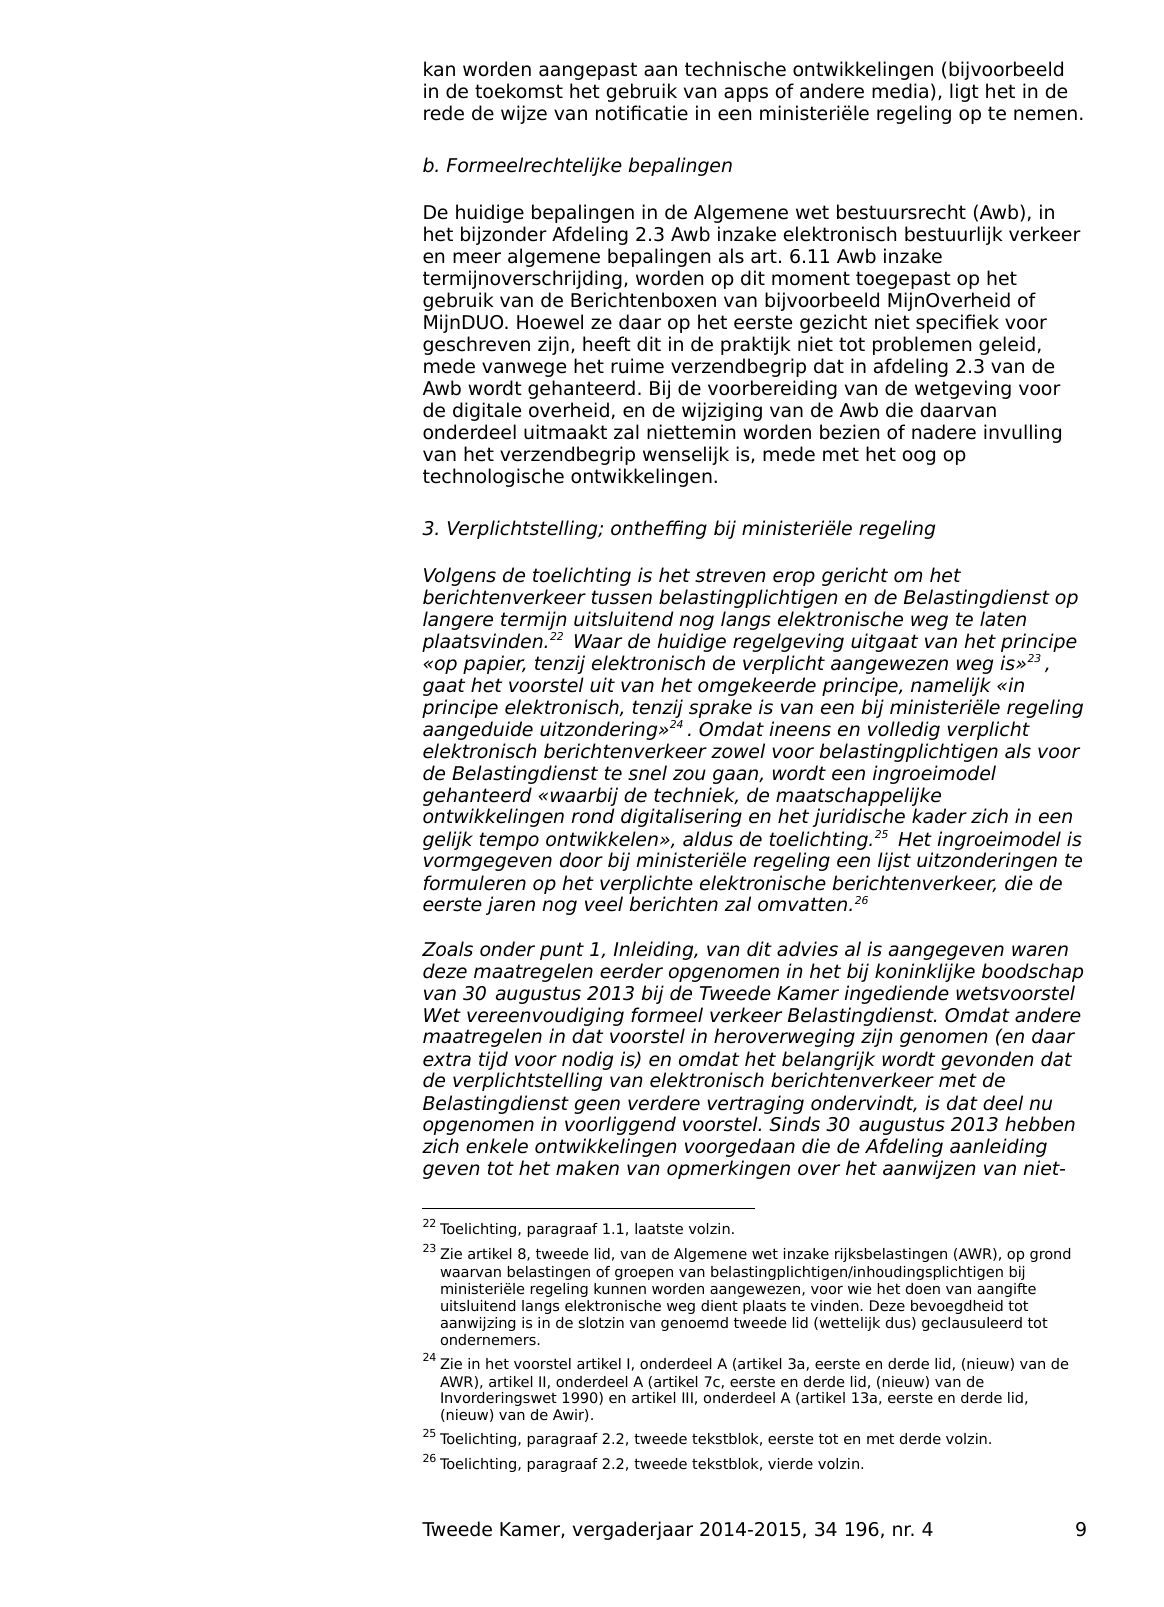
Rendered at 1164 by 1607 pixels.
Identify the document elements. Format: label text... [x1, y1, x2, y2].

text Toelichting, paragraaf 2.2, tweede tekstblok, vierde volzin. [422, 1452, 1087, 1474]
text Zie in het voorstel artikel I, onderdeel A (artikel 3a, eerste en derde lid, (nieuw) van de AWR), artikel II, onderdeel A (artikel 7c, eerste en derde lid, (nieuw) van de Invorderingswet 1990) en artikel III, onderdeel A (artikel 13a, eerste en derde lid, (nieuw) van de Awir). [422, 1352, 1087, 1424]
text Zie artikel 8, tweede lid, van de Algemene wet inzake rijksbelastingen (AWR), op grond waarvan belastingen of groepen van belastingplichtigen/inhoudingsplichtigen bij ministeriële regeling kunnen worden aangewezen, voor wie het doen van aangifte uitsluitend langs elektronische weg dient plaats te vinden. Deze bevoegdheid tot aanwijzing is in de slotzin van genoemd tweede lid (wettelijk dus) geclausuleerd tot ondernemers. [422, 1242, 1087, 1349]
text Toelichting, paragraaf 1.1, laatste volzin. [422, 1217, 1087, 1239]
text Toelichting, paragraaf 2.2, tweede tekstblok, eerste tot en met derde volzin. [422, 1427, 1087, 1449]
text Volgens de toelichting is het streven erop gericht om het berichtenverkeer tussen belastingplichtigen en de Belastingdienst op langere termijn uitsluitend nog langs elektronische weg te laten plaatsvinden. Waar de huidige regelgeving uitgaat van het principe «op papier, tenzij elektronisch de verplicht aangewezen weg is», gaat het voorstel uit van het omgekeerde principe, namelijk «in principe elektronisch, tenzij sprake is van een bij ministeriële regeling aangeduide uitzondering». Omdat ineens en volledig verplicht elektronisch berichtenverkeer zowel voor belastingplichtigen als voor de Belastingdienst te snel zou gaan, wordt een ingroeimodel gehanteerd «waarbij de techniek, de maatschappelijke ontwikkelingen rond digitalisering en het juridische kader zich in een gelijk tempo ontwikkelen», aldus de toelichting. Het ingroeimodel is vormgegeven door bij ministeriële regeling een lijst uitzonderingen te formuleren op het verplichte elektronische berichtenverkeer, die de eerste jaren nog veel berichten zal omvatten. [422, 565, 1087, 916]
subtitle b. Formeelrechtelijke bepalingen [422, 155, 1087, 177]
text Zoals onder punt 1, Inleiding, van dit advies al is aangegeven waren deze maatregelen eerder opgenomen in het bij koninklijke boodschap van 30 augustus 2013 bij de Tweede Kamer ingediende wetsvoorstel Wet vereenvoudiging formeel verkeer Belastingdienst. Omdat andere maatregelen in dat voorstel in heroverweging zijn genomen (en daar extra tijd voor nodig is) en omdat het belangrijk wordt gevonden dat de verplichtstelling van elektronisch berichtenverkeer met de Belastingdienst geen verdere vertraging ondervindt, is dat deel nu opgenomen in voorliggend voorstel. Sinds 30 augustus 2013 hebben zich enkele ontwikkelingen voorgedaan die de Afdeling aanleiding geven tot het maken van opmerkingen over het aanwijzen van niet- [422, 938, 1087, 1180]
text De huidige bepalingen in de Algemene wet bestuursrecht (Awb), in het bijzonder Afdeling 2.3 Awb inzake elektronisch bestuurlijk verkeer en meer algemene bepalingen als art. 6.11 Awb inzake termijnoverschrijding, worden op dit moment toegepast op het gebruik van de Berichtenboxen van bijvoorbeeld MijnOverheid of MijnDUO. Hoewel ze daar op het eerste gezicht niet specifiek voor geschreven zijn, heeft dit in de praktijk niet tot problemen geleid, mede vanwege het ruime verzendbegrip dat in afdeling 2.3 van de Awb wordt gehanteerd. Bij de voorbereiding van de wetgeving voor de digitale overheid, en de wijziging van de Awb die daarvan onderdeel uitmaakt zal niettemin worden bezien of nadere invulling van het verzendbegrip wenselijk is, mede met het oog op technologische ontwikkelingen. [422, 202, 1087, 488]
subtitle 3. Verplichtstelling; ontheffing bij ministeriële regeling [422, 518, 1087, 540]
text kan worden aangepast aan technische ontwikkelingen (bijvoorbeeld in de toekomst het gebruik van apps of andere media), ligt het in de rede de wijze van notificatie in een ministeriële regeling op te nemen. [422, 59, 1087, 125]
